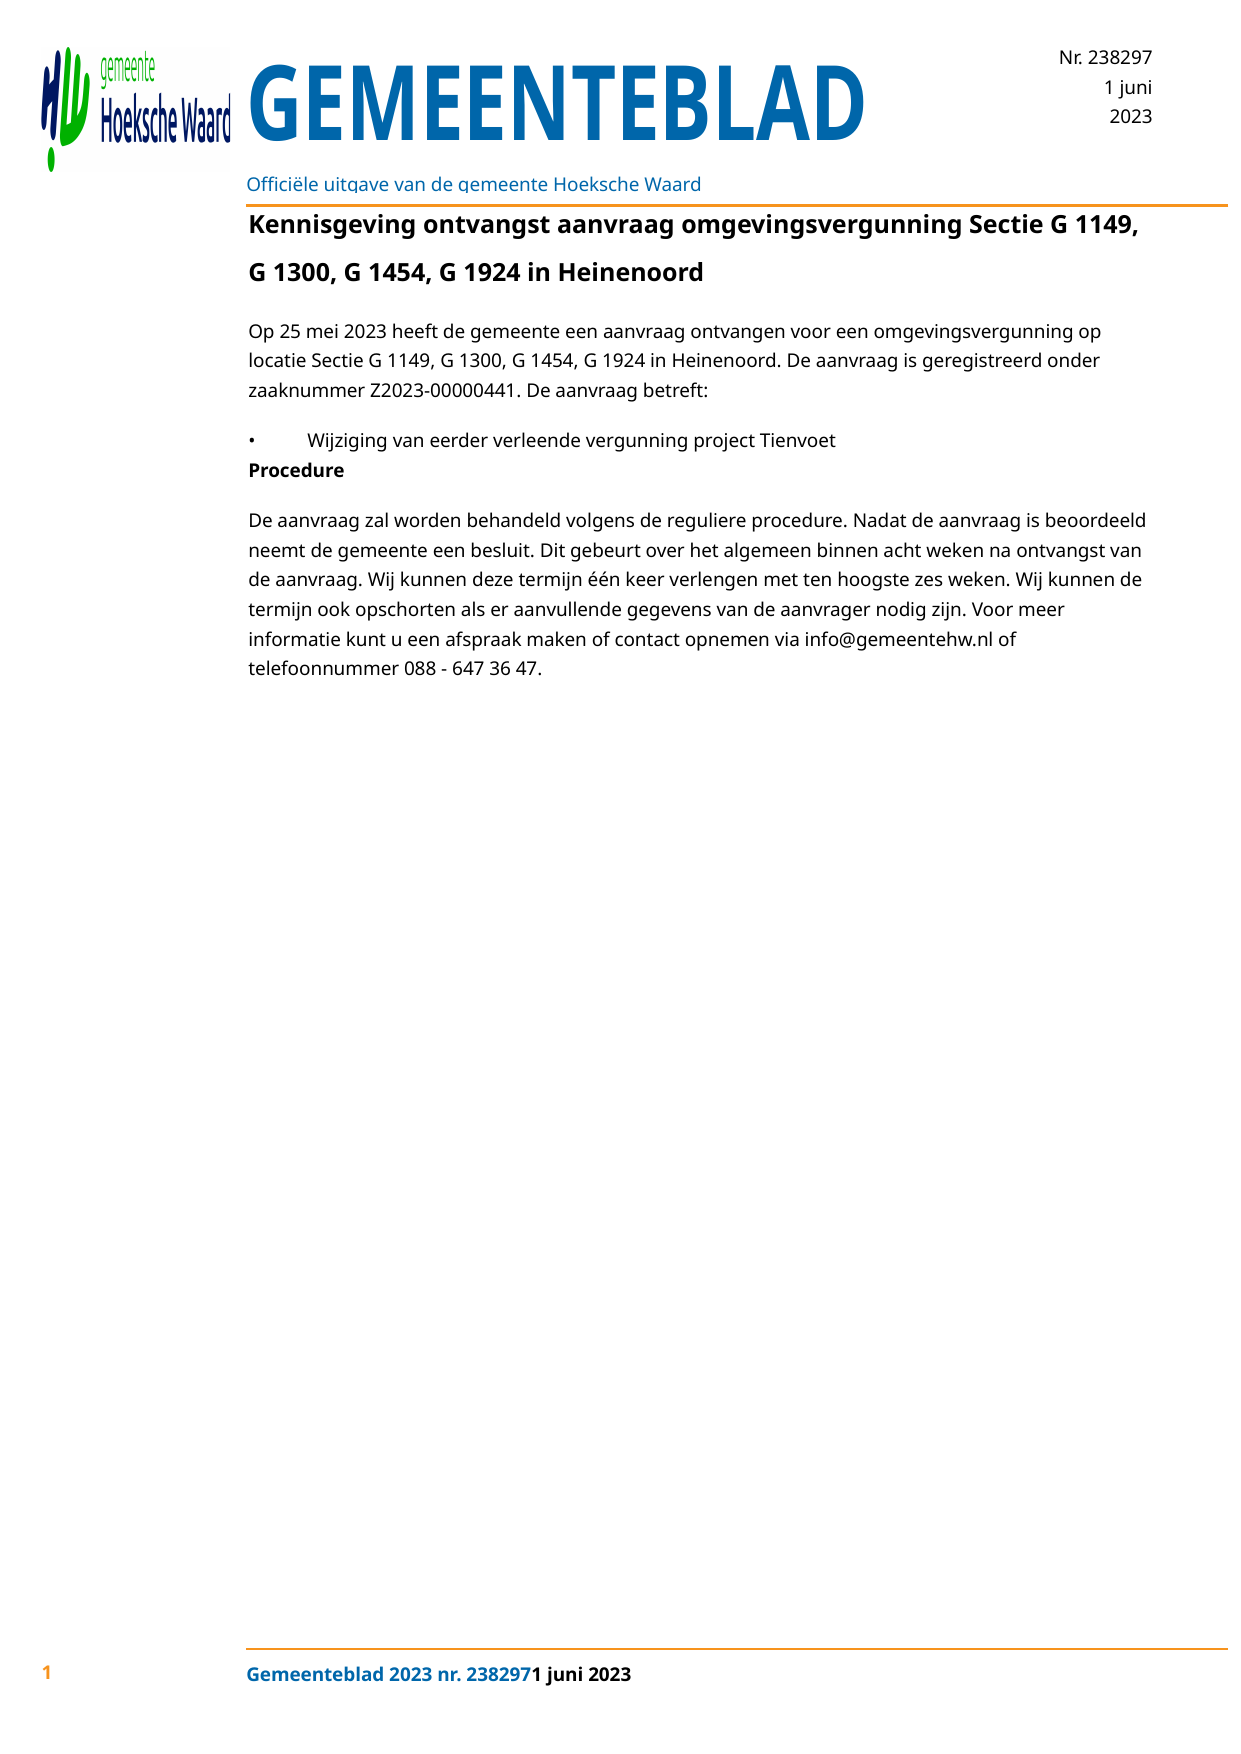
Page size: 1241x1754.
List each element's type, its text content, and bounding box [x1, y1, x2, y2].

picture [41, 47, 231, 172]
text Procedure [248, 457, 1152, 483]
text De aanvraag zal worden behandeld volgens de reguliere procedure. Nadat de aanvraag is beoordeeld neemt de gemeente een besluit. Dit gebeurt over het algemeen binnen acht weken na ontvangst van de aanvraag. Wij kunnen deze termijn één keer verlengen met ten hoogste zes weken. Wij kunnen de termijn ook opschorten als er aanvullende gegevens van de aanvrager nodig zijn. Voor meer informatie kunt u een afspraak maken of contact opnemen via info@gemeentehw.nl of telefoonnummer 088 - 647 36 47. [248, 507, 1152, 681]
list Wijziging van eerder verleende vergunning project Tienvoet [248, 427, 1152, 453]
text Op 25 mei 2023 heeft de gemeente een aanvraag ontvangen voor een omgevingsvergunning op locatie Sectie G 1149, G 1300, G 1454, G 1924 in Heinenoord. De aanvraag is geregistreerd onder zaaknummer Z2023-00000441. De aanvraag betreft: [248, 318, 1152, 403]
text Kennisgeving ontvangst aanvraag omgevingsvergunning Sectie G 1149, G 1300, G 1454, G 1924 in Heinenoord [248, 207, 1152, 288]
